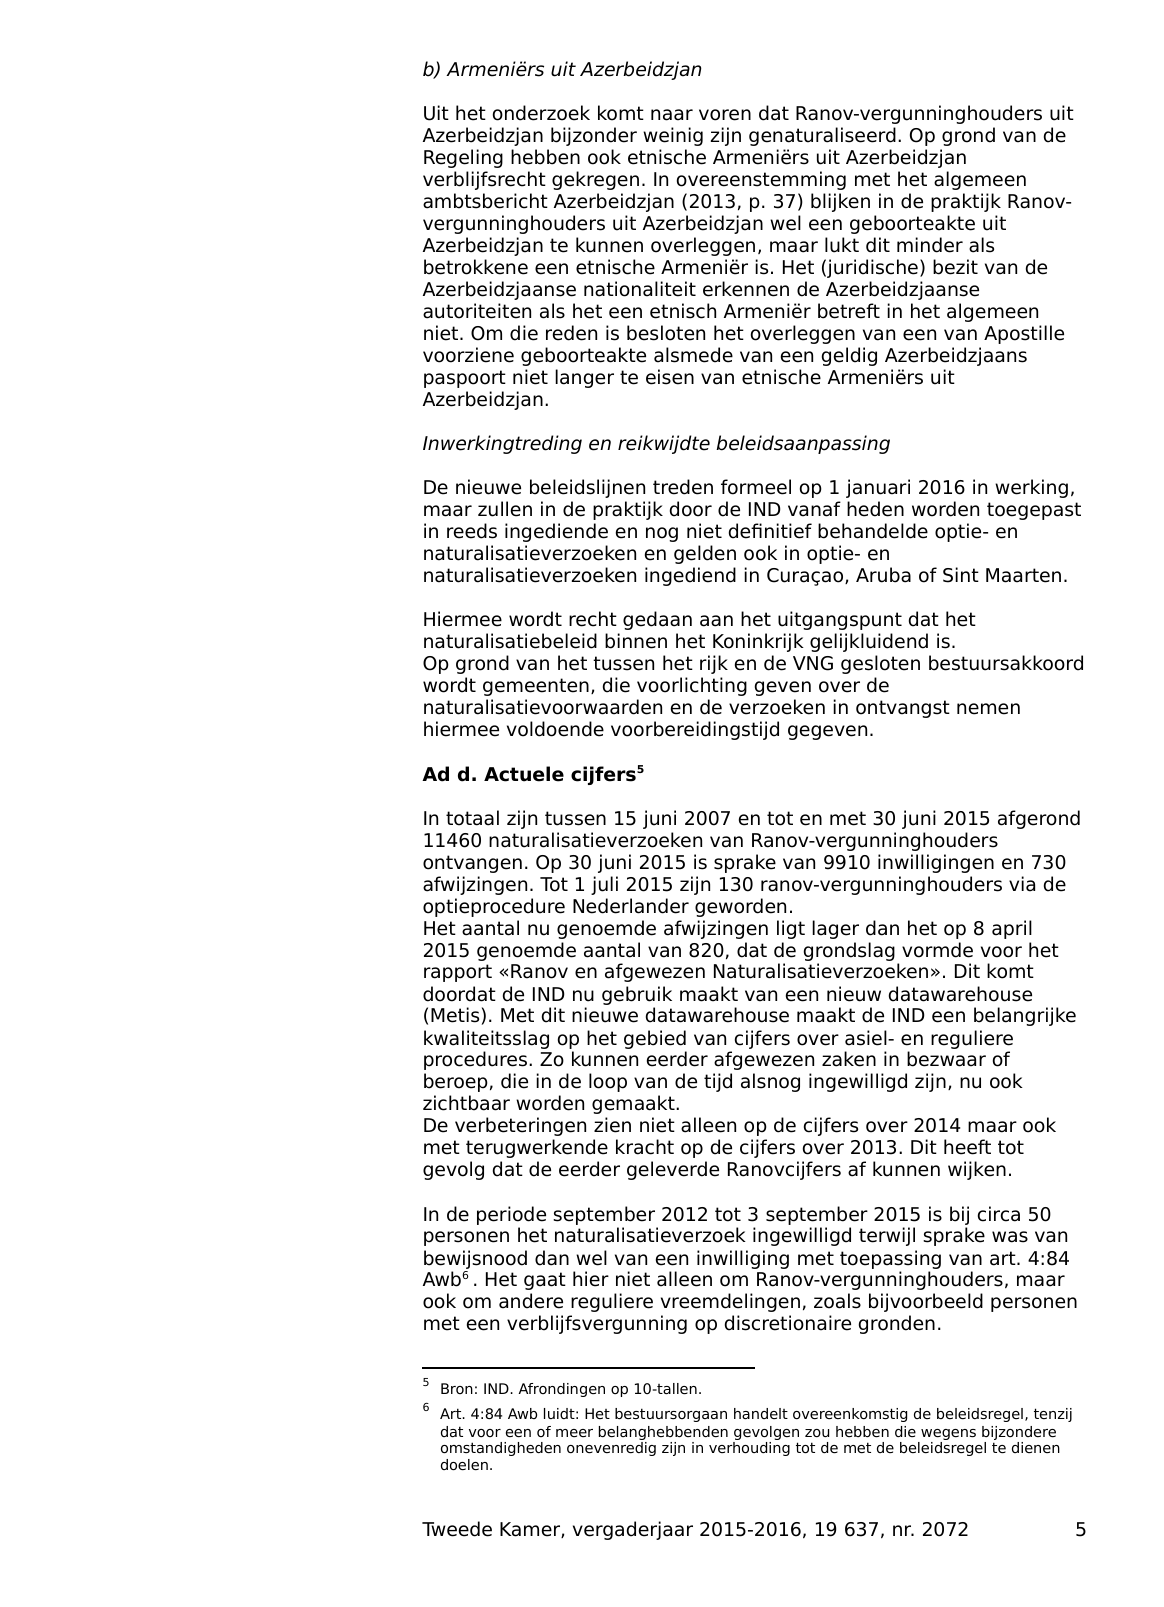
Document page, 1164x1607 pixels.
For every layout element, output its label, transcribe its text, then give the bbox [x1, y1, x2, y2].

subtitle b) Armeniërs uit Azerbeidzjan [422, 59, 1087, 81]
text Hiermee wordt recht gedaan aan het uitgangspunt dat het naturalisatiebeleid binnen het Koninkrijk gelijkluidend is. [422, 609, 1087, 653]
text In totaal zijn tussen 15 juni 2007 en tot en met 30 juni 2015 afgerond 11460 naturalisatieverzoeken van Ranov-vergunninghouders ontvangen. Op 30 juni 2015 is sprake van 9910 inwilligingen en 730 afwijzingen. Tot 1 juli 2015 zijn 130 ranov-vergunninghouders via de optieprocedure Nederlander geworden. [422, 808, 1087, 917]
text In de periode september 2012 tot 3 september 2015 is bij circa 50 personen het naturalisatieverzoek ingewilligd terwijl sprake was van bewijsnood dan wel van een inwilliging met toepassing van art. 4:84 Awb. Het gaat hier niet alleen om Ranov-vergunninghouders, maar ook om andere reguliere vreemdelingen, zoals bijvoorbeeld personen met een verblijfsvergunning op discretionaire gronden. [422, 1203, 1087, 1335]
text Op grond van het tussen het rijk en de VNG gesloten bestuursakkoord wordt gemeenten, die voorlichting geven over de naturalisatievoorwaarden en de verzoeken in ontvangst nemen hiermee voldoende voorbereidingstijd gegeven. [422, 653, 1087, 741]
text De nieuwe beleidslijnen treden formeel op 1 januari 2016 in werking, maar zullen in de praktijk door de IND vanaf heden worden toegepast in reeds ingediende en nog niet definitief behandelde optie- en naturalisatieverzoeken en gelden ook in optie- en naturalisatieverzoeken ingediend in Curaçao, Aruba of Sint Maarten. [422, 477, 1087, 587]
text De verbeteringen zien niet alleen op de cijfers over 2014 maar ook met terugwerkende kracht op de cijfers over 2013. Dit heeft tot gevolg dat de eerder geleverde Ranovcijfers af kunnen wijken. [422, 1115, 1087, 1181]
subtitle Ad d. Actuele cijfers [422, 763, 1087, 785]
text Uit het onderzoek komt naar voren dat Ranov-vergunninghouders uit Azerbeidzjan bijzonder weinig zijn genaturaliseerd. Op grond van de Regeling hebben ook etnische Armeniërs uit Azerbeidzjan verblijfsrecht gekregen. In overeenstemming met het algemeen ambtsbericht Azerbeidzjan (2013, p. 37) blijken in de praktijk Ranov-vergunninghouders uit Azerbeidzjan wel een geboorteakte uit Azerbeidzjan te kunnen overleggen, maar lukt dit minder als betrokkene een etnische Armeniër is. Het (juridische) bezit van de Azerbeidzjaanse nationaliteit erkennen de Azerbeidzjaanse autoriteiten als het een etnisch Armeniër betreft in het algemeen niet. Om die reden is besloten het overleggen van een van Apostille voorziene geboorteakte alsmede van een geldig Azerbeidzjaans paspoort niet langer te eisen van etnische Armeniërs uit Azerbeidzjan. [422, 103, 1087, 411]
text Het aantal nu genoemde afwijzingen ligt lager dan het op 8 april 2015 genoemde aantal van 820, dat de grondslag vormde voor het rapport «Ranov en afgewezen Naturalisatieverzoeken». Dit komt doordat de IND nu gebruik maakt van een nieuw datawarehouse (Metis). Met dit nieuwe datawarehouse maakt de IND een belangrijke kwaliteitsslag op het gebied van cijfers over asiel- en reguliere procedures. Zo kunnen eerder afgewezen zaken in bezwaar of beroep, die in de loop van de tijd alsnog ingewilligd zijn, nu ook zichtbaar worden gemaakt. [422, 917, 1087, 1115]
text Bron: IND. Afrondingen op 10-tallen. [422, 1377, 1087, 1399]
text Art. 4:84 Awb luidt: Het bestuursorgaan handelt overeenkomstig de beleidsregel, tenzij dat voor een of meer belanghebbenden gevolgen zou hebben die wegens bijzondere omstandigheden onevenredig zijn in verhouding tot de met de beleidsregel te dienen doelen. [422, 1402, 1087, 1474]
subtitle Inwerkingtreding en reikwijdte beleidsaanpassing [422, 433, 1087, 455]
